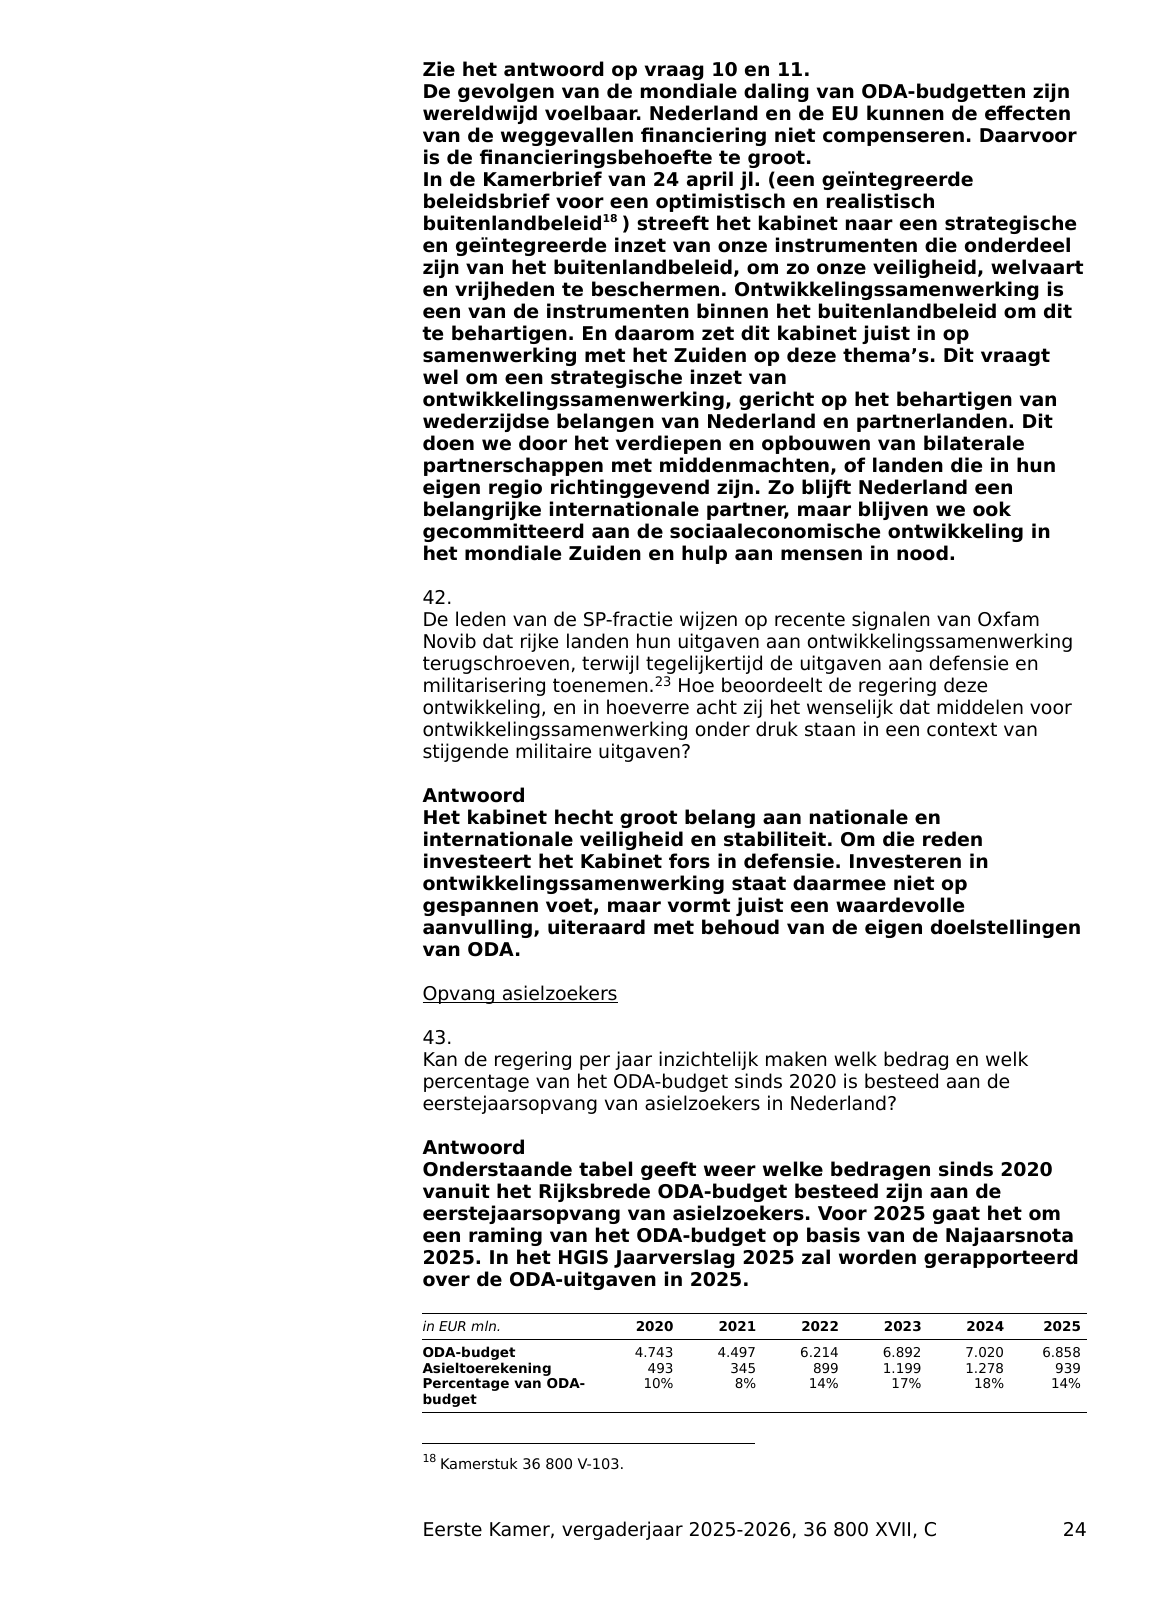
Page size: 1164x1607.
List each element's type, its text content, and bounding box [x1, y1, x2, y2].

table_cell Percentage van ODA-budget [422, 1376, 596, 1412]
table_cell 7.020 [927, 1340, 1010, 1360]
table_cell 17% [845, 1376, 927, 1412]
table_cell 14% [1010, 1376, 1087, 1412]
table_cell 939 [1010, 1360, 1087, 1376]
text De gevolgen van de mondiale daling van ODA-budgetten zijn wereldwijd voelbaar. Nederland en de EU kunnen de effecten van de weggevallen financiering niet compenseren. Daarvoor is de financieringsbehoefte te groot. [422, 81, 1087, 169]
table_header 2025 [1010, 1314, 1087, 1339]
table_header 2022 [762, 1314, 844, 1339]
table_cell 6.214 [762, 1340, 844, 1360]
text Onderstaande tabel geeft weer welke bedragen sinds 2020 vanuit het Rijksbrede ODA-budget besteed zijn aan de eerstejaarsopvang van asielzoekers. Voor 2025 gaat het om een raming van het ODA-budget op basis van de Najaarsnota 2025. In het HGIS Jaarverslag 2025 zal worden gerapporteerd over de ODA-uitgaven in 2025. [422, 1159, 1087, 1291]
table_cell 18% [927, 1376, 1010, 1412]
table_cell 4.497 [679, 1340, 762, 1360]
table_cell 4.743 [596, 1340, 679, 1360]
text Het kabinet hecht groot belang aan nationale en internationale veiligheid en stabiliteit. Om die reden investeert het Kabinet fors in defensie. Investeren in ontwikkelingssamenwerking staat daarmee niet op gespannen voet, maar vormt juist een waardevolle aanvulling, uiteraard met behoud van de eigen doelstellingen van ODA. [422, 807, 1087, 961]
table_cell 8% [679, 1376, 762, 1412]
table_header 2024 [927, 1314, 1010, 1339]
text Antwoord [422, 785, 1087, 807]
table_cell 345 [679, 1360, 762, 1376]
table_cell Asieltoerekening [422, 1360, 596, 1376]
text 42. [422, 587, 1087, 609]
subtitle Opvang asielzoekers [422, 983, 1087, 1005]
table_cell 1.199 [845, 1360, 927, 1376]
table_header in EUR mln. [422, 1314, 596, 1339]
table_cell 899 [762, 1360, 844, 1376]
text Zie het antwoord op vraag 10 en 11. [422, 59, 1087, 81]
table_cell 14% [762, 1376, 844, 1412]
text Antwoord [422, 1137, 1087, 1159]
text 43. [422, 1027, 1087, 1049]
table_cell 10% [596, 1376, 679, 1412]
table_cell 6.892 [845, 1340, 927, 1360]
text In de Kamerbrief van 24 april jl. (een geïntegreerde beleidsbrief voor een optimistisch en realistisch buitenlandbeleid) streeft het kabinet naar een strategische en geïntegreerde inzet van onze instrumenten die onderdeel zijn van het buitenlandbeleid, om zo onze veiligheid, welvaart en vrijheden te beschermen. Ontwikkelingssamenwerking is een van de instrumenten binnen het buitenlandbeleid om dit te behartigen. En daarom zet dit kabinet juist in op samenwerking met het Zuiden op deze thema’s. Dit vraagt wel om een strategische inzet van ontwikkelingssamenwerking, gericht op het behartigen van wederzijdse belangen van Nederland en partnerlanden. Dit doen we door het verdiepen en opbouwen van bilaterale partnerschappen met middenmachten, of landen die in hun eigen regio richtinggevend zijn. Zo blijft Nederland een belangrijke internationale partner, maar blijven we ook gecommitteerd aan de sociaaleconomische ontwikkeling in het mondiale Zuiden en hulp aan mensen in nood. [422, 169, 1087, 564]
table_cell ODA-budget [422, 1340, 596, 1360]
text De leden van de SP-fractie wijzen op recente signalen van Oxfam Novib dat rijke landen hun uitgaven aan ontwikkelingssamenwerking terugschroeven, terwijl tegelijkertijd de uitgaven aan defensie en militarisering toenemen.23 Hoe beoordeelt de regering deze ontwikkeling, en in hoeverre acht zij het wenselijk dat middelen voor ontwikkelingssamenwerking onder druk staan in een context van stijgende militaire uitgaven? [422, 609, 1087, 763]
table_header 2021 [679, 1314, 762, 1339]
table_cell 6.858 [1010, 1340, 1087, 1360]
table_cell 493 [596, 1360, 679, 1376]
text Kamerstuk 36 800 V-103. [422, 1452, 1087, 1474]
table_cell 1.278 [927, 1360, 1010, 1376]
table_header 2020 [596, 1314, 679, 1339]
table_header 2023 [845, 1314, 927, 1339]
text Kan de regering per jaar inzichtelijk maken welk bedrag en welk percentage van het ODA-budget sinds 2020 is besteed aan de eerstejaarsopvang van asielzoekers in Nederland? [422, 1049, 1087, 1115]
